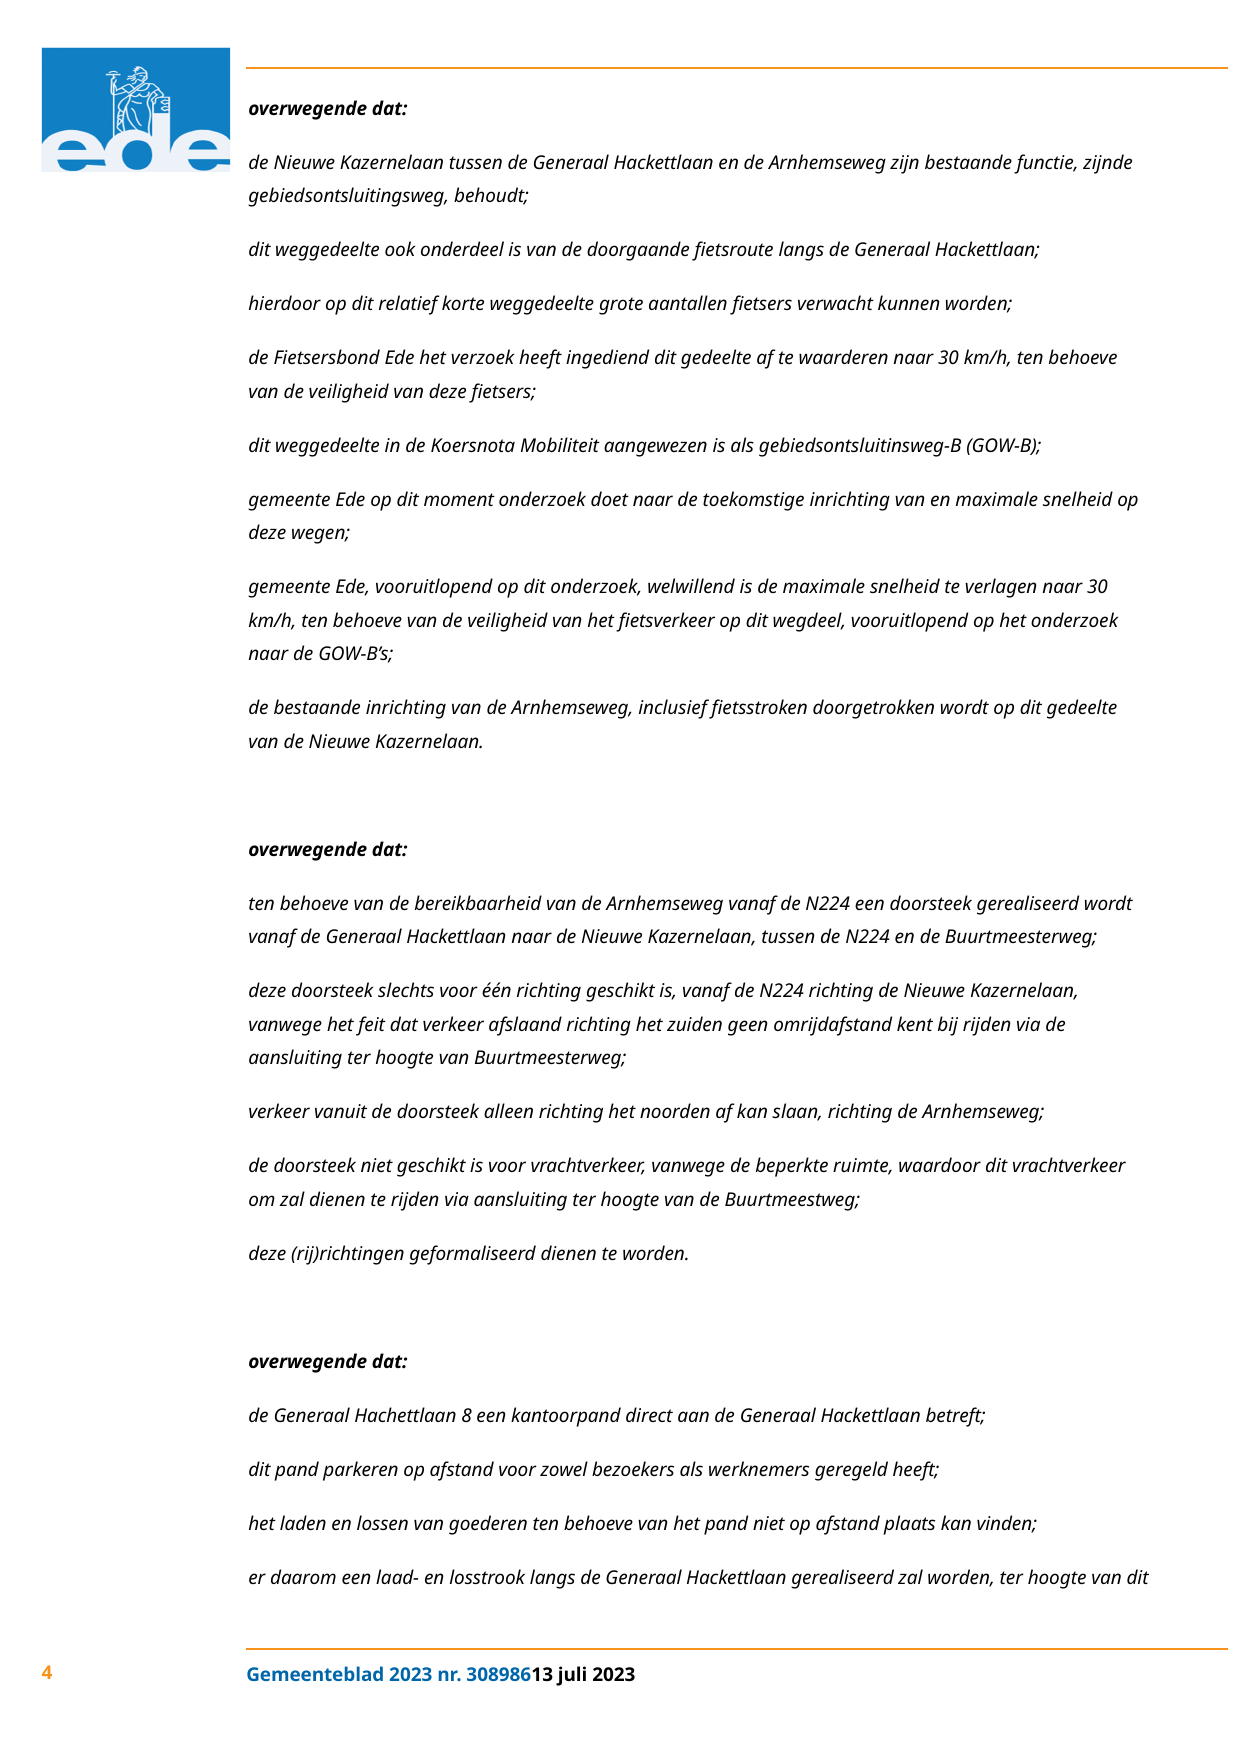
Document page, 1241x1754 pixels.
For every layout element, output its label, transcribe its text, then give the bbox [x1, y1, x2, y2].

text ten behoeve van de bereikbaarheid van de Arnhemseweg vanaf de N224 een doorsteek gerealiseerd wordt vanaf de Generaal Hackettlaan naar de Nieuwe Kazernelaan, tussen de N224 en de Buurtmeesterweg; [248, 890, 1152, 949]
text overwegende dat: [248, 836, 1152, 862]
text de bestaande inrichting van de Arnhemseweg, inclusief fietsstroken doorgetrokken wordt op dit gedeelte van de Nieuwe Kazernelaan. [248, 694, 1152, 754]
text er daarom een laad- en losstrook langs de Generaal Hackettlaan gerealiseerd zal worden, ter hoogte van dit [248, 1564, 1152, 1590]
text dit weggedeelte in de Koersnota Mobiliteit aangewezen is als gebiedsontsluitinsweg-B (GOW-B); [248, 432, 1152, 458]
text het laden en lossen van goederen ten behoeve van het pand niet op afstand plaats kan vinden; [248, 1510, 1152, 1536]
text dit weggedeelte ook onderdeel is van de doorgaande fietsroute langs de Generaal Hackettlaan; [248, 236, 1152, 262]
text de Generaal Hachettlaan 8 een kantoorpand direct aan de Generaal Hackettlaan betreft; [248, 1402, 1152, 1428]
text hierdoor op dit relatief korte weggedeelte grote aantallen fietsers verwacht kunnen worden; [248, 290, 1152, 316]
text deze (rij)richtingen geformaliseerd dienen te worden. [248, 1240, 1152, 1266]
text overwegende dat: [248, 95, 1152, 121]
text de Nieuwe Kazernelaan tussen de Generaal Hackettlaan en de Arnhemseweg zijn bestaande functie, zijnde gebiedsontsluitingsweg, behoudt; [248, 149, 1152, 208]
text overwegende dat: [248, 1348, 1152, 1374]
text de doorsteek niet geschikt is voor vrachtverkeer, vanwege de beperkte ruimte, waardoor dit vrachtverkeer om zal dienen te rijden via aansluiting ter hoogte van de Buurtmeestweg; [248, 1153, 1152, 1212]
text deze doorsteek slechts voor één richting geschikt is, vanaf de N224 richting de Nieuwe Kazernelaan, vanwege het feit dat verkeer afslaand richting het zuiden geen omrijdafstand kent bij rijden via de aansluiting ter hoogte van Buurtmeesterweg; [248, 978, 1152, 1070]
text dit pand parkeren op afstand voor zowel bezoekers als werknemers geregeld heeft; [248, 1456, 1152, 1482]
text gemeente Ede op dit moment onderzoek doet naar de toekomstige inrichting van en maximale snelheid op deze wegen; [248, 486, 1152, 545]
text gemeente Ede, vooruitlopend op dit onderzoek, welwillend is de maximale snelheid te verlagen naar 30 km/h, ten behoeve van de veiligheid van het fietsverkeer op dit wegdeel, vooruitlopend op het onderzoek naar de GOW-B’s; [248, 573, 1152, 666]
text de Fietsersbond Ede het verzoek heeft ingediend dit gedeelte af te waarderen naar 30 km/h, ten behoeve van de veiligheid van deze fietsers; [248, 344, 1152, 404]
picture [41, 47, 231, 172]
text verkeer vanuit de doorsteek alleen richting het noorden af kan slaan, richting de Arnhemseweg; [248, 1098, 1152, 1124]
